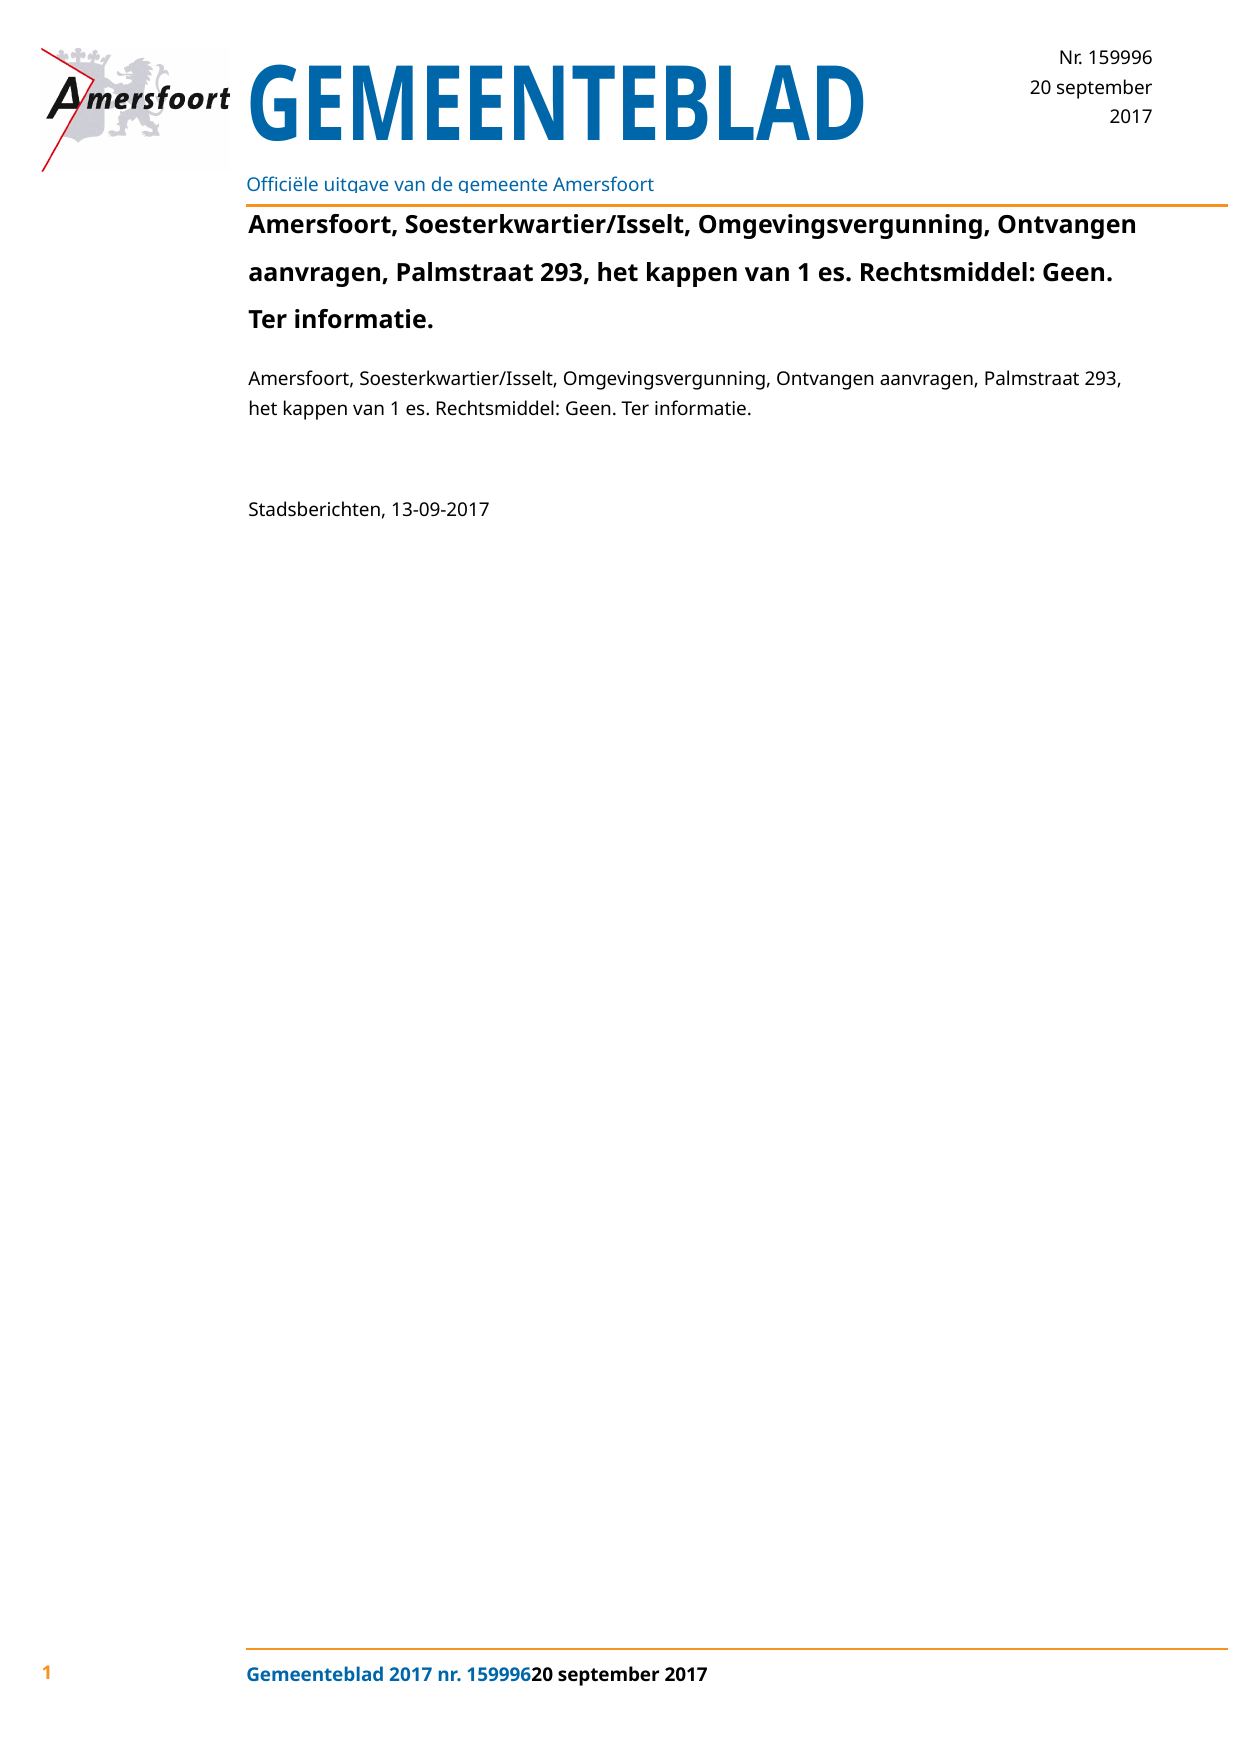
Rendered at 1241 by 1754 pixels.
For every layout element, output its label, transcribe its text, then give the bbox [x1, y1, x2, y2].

picture [41, 47, 231, 172]
text Amersfoort, Soesterkwartier/Isselt, Omgevingsvergunning, Ontvangen aanvragen, Palmstraat 293, het kappen van 1 es. Rechtsmiddel: Geen. Ter informatie. [248, 207, 1152, 336]
text Amersfoort, Soesterkwartier/Isselt, Omgevingsvergunning, Ontvangen aanvragen, Palmstraat 293, het kappen van 1 es. Rechtsmiddel: Geen. Ter informatie. [248, 366, 1152, 421]
text Stadsberichten, 13-09-2017 [248, 496, 1152, 522]
